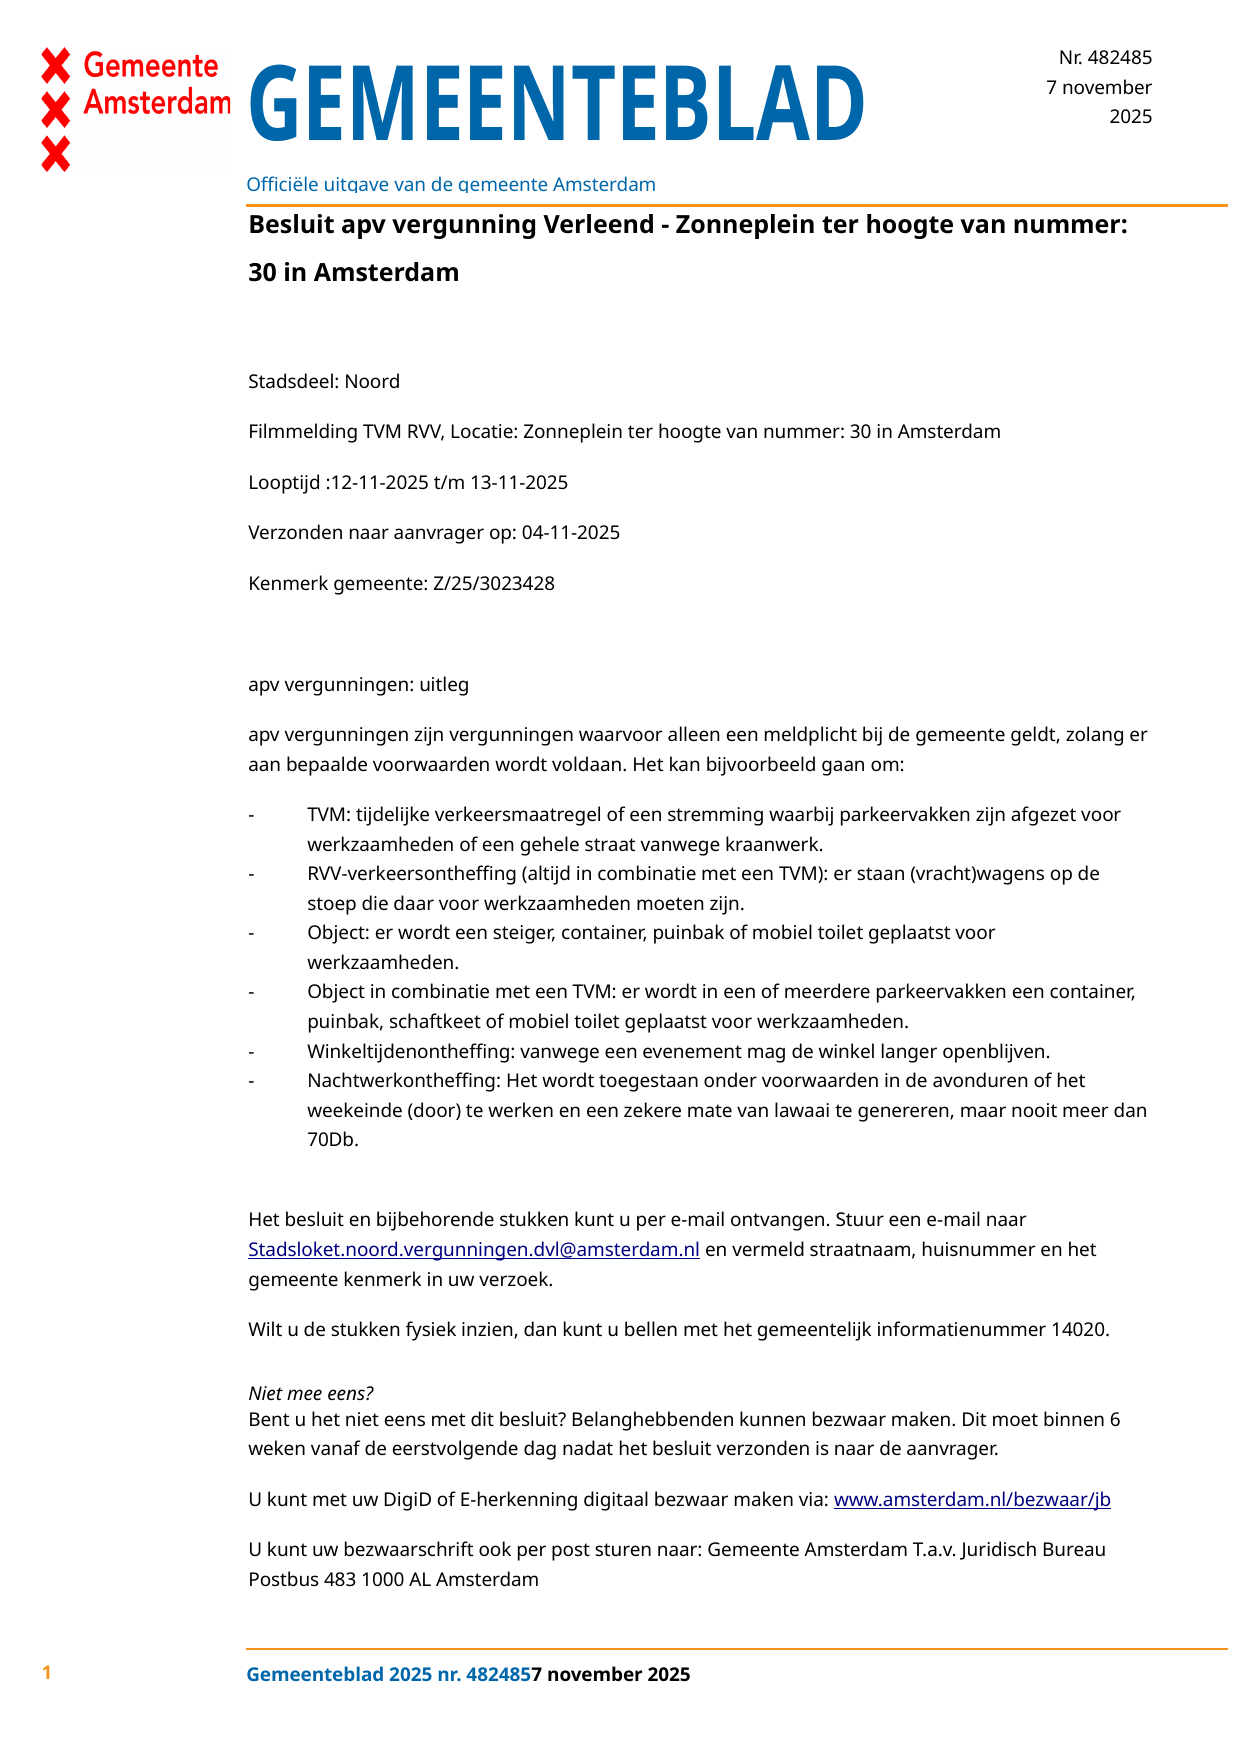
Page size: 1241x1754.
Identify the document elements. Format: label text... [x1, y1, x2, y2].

list Winkeltijdenontheffing: vanwege een evenement mag de winkel langer openblijven. [248, 1038, 1152, 1064]
text Verzonden naar aanvrager op: 04-11-2025 [248, 519, 1152, 545]
text apv vergunningen: uitleg [248, 671, 1152, 697]
list Object: er wordt een steiger, container, puinbak of mobiel toilet geplaatst voor werkzaamheden. [248, 919, 1152, 975]
text Het besluit en bijbehorende stukken kunt u per e-mail ontvangen. Stuur een e-mail naar Stadsloket.noord.vergunningen.dvl@amsterdam.nl en vermeld straatnaam, huisnummer en het gemeente kenmerk in uw verzoek. [248, 1207, 1152, 1292]
list TVM: tijdelijke verkeersmaatregel of een stremming waarbij parkeervakken zijn afgezet voor werkzaamheden of een gehele straat vanwege kraanwerk. [248, 801, 1152, 857]
list Nachtwerkontheffing: Het wordt toegestaan onder voorwaarden in de avonduren of het weekeinde (door) te werken en een zekere mate van lawaai te genereren, maar nooit meer dan 70Db. [248, 1067, 1152, 1152]
list Object in combinatie met een TVM: er wordt in een of meerdere parkeervakken een container, puinbak, schaftkeet of mobiel toilet geplaatst voor werkzaamheden. [248, 979, 1152, 1034]
text U kunt uw bezwaarschrift ook per post sturen naar: Gemeente Amsterdam T.a.v. Juridisch Bureau Postbus 483 1000 AL Amsterdam [248, 1536, 1152, 1592]
text U kunt met uw DigiD of E-herkenning digitaal bezwaar maken via: www.amsterdam.nl/bezwaar/jb [248, 1486, 1152, 1512]
text Wilt u de stukken fysiek inzien, dan kunt u bellen met het gemeentelijk informatienummer 14020. [248, 1316, 1152, 1342]
text Bent u het niet eens met dit besluit? Belanghebbenden kunnen bezwaar maken. Dit moet binnen 6 weken vanaf de eerstvolgende dag nadat het besluit verzonden is naar de aanvrager. [248, 1406, 1152, 1461]
text Stadsdeel: Noord [248, 368, 1152, 394]
text Kenmerk gemeente: Z/25/3023428 [248, 570, 1152, 596]
list RVV-verkeersontheffing (altijd in combinatie met een TVM): er staan (vracht)wagens op de stoep die daar voor werkzaamheden moeten zijn. [248, 860, 1152, 916]
text Besluit apv vergunning Verleend - Zonneplein ter hoogte van nummer: 30 in Amsterdam [248, 207, 1152, 288]
picture [41, 47, 231, 172]
text Niet mee eens? [248, 1380, 1152, 1406]
text apv vergunningen zijn vergunningen waarvoor alleen een meldplicht bij de gemeente geldt, zolang er aan bepaalde voorwaarden wordt voldaan. Het kan bijvoorbeeld gaan om: [248, 721, 1152, 777]
text Looptijd :12-11-2025 t/m 13-11-2025 [248, 469, 1152, 495]
text Filmmelding TVM RVV, Locatie: Zonneplein ter hoogte van nummer: 30 in Amsterdam [248, 419, 1152, 444]
